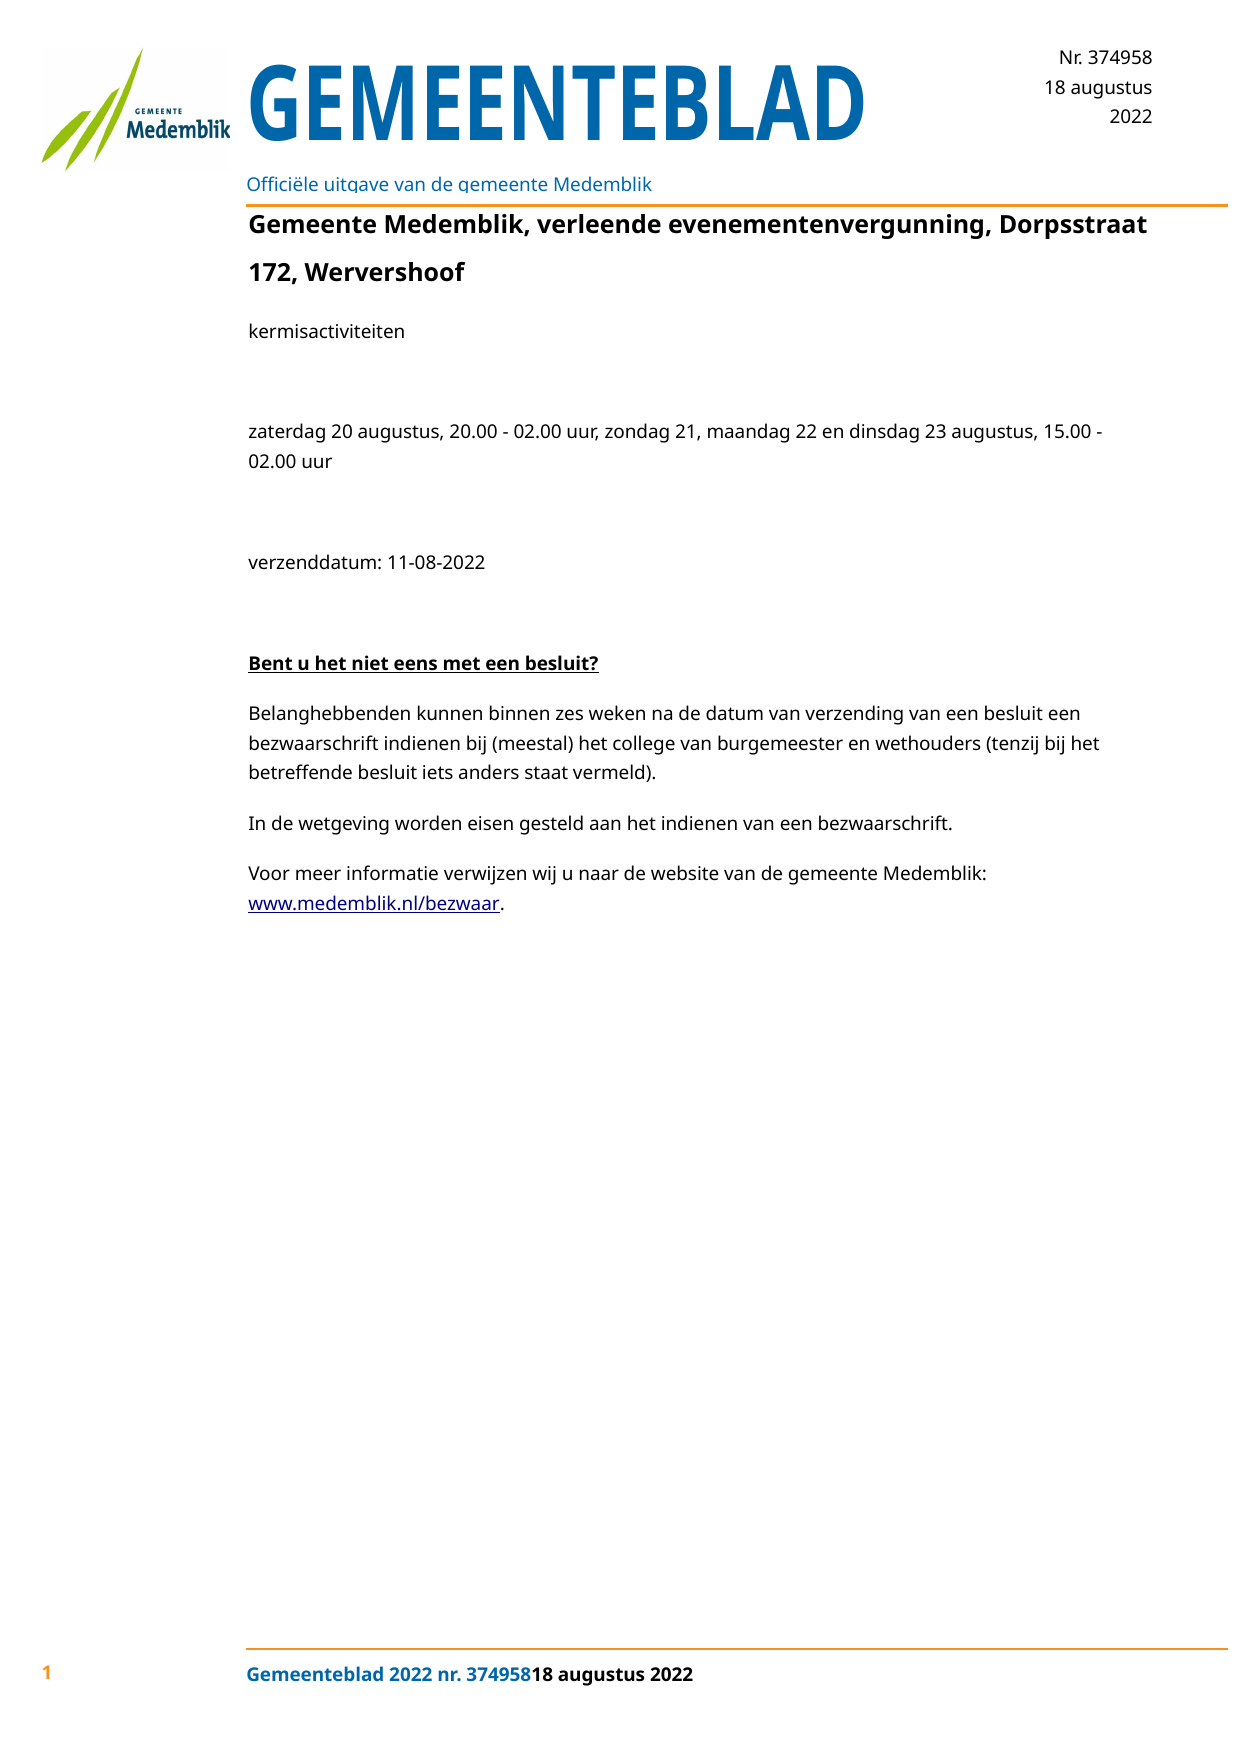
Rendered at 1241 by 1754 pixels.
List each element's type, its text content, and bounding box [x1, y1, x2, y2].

text kermisactiviteiten [248, 318, 1152, 344]
text Bent u het niet eens met een besluit? [248, 650, 1152, 676]
text verzenddatum: 11-08-2022 [248, 549, 1152, 575]
picture [41, 47, 231, 172]
text In de wetgeving worden eisen gesteld aan het indienen van een bezwaarschrift. [248, 810, 1152, 836]
text Gemeente Medemblik, verleende evenementenvergunning, Dorpsstraat 172, Wervershoof [248, 207, 1152, 288]
text zaterdag 20 augustus, 20.00 - 02.00 uur, zondag 21, maandag 22 en dinsdag 23 augustus, 15.00 - 02.00 uur [248, 419, 1152, 474]
text Voor meer informatie verwijzen wij u naar de website van de gemeente Medemblik: www.medemblik.nl/bezwaar. [248, 860, 1152, 916]
text Belanghebbenden kunnen binnen zes weken na de datum van verzending van een besluit een bezwaarschrift indienen bij (meestal) het college van burgemeester en wethouders (tenzij bij het betreffende besluit iets anders staat vermeld). [248, 700, 1152, 785]
